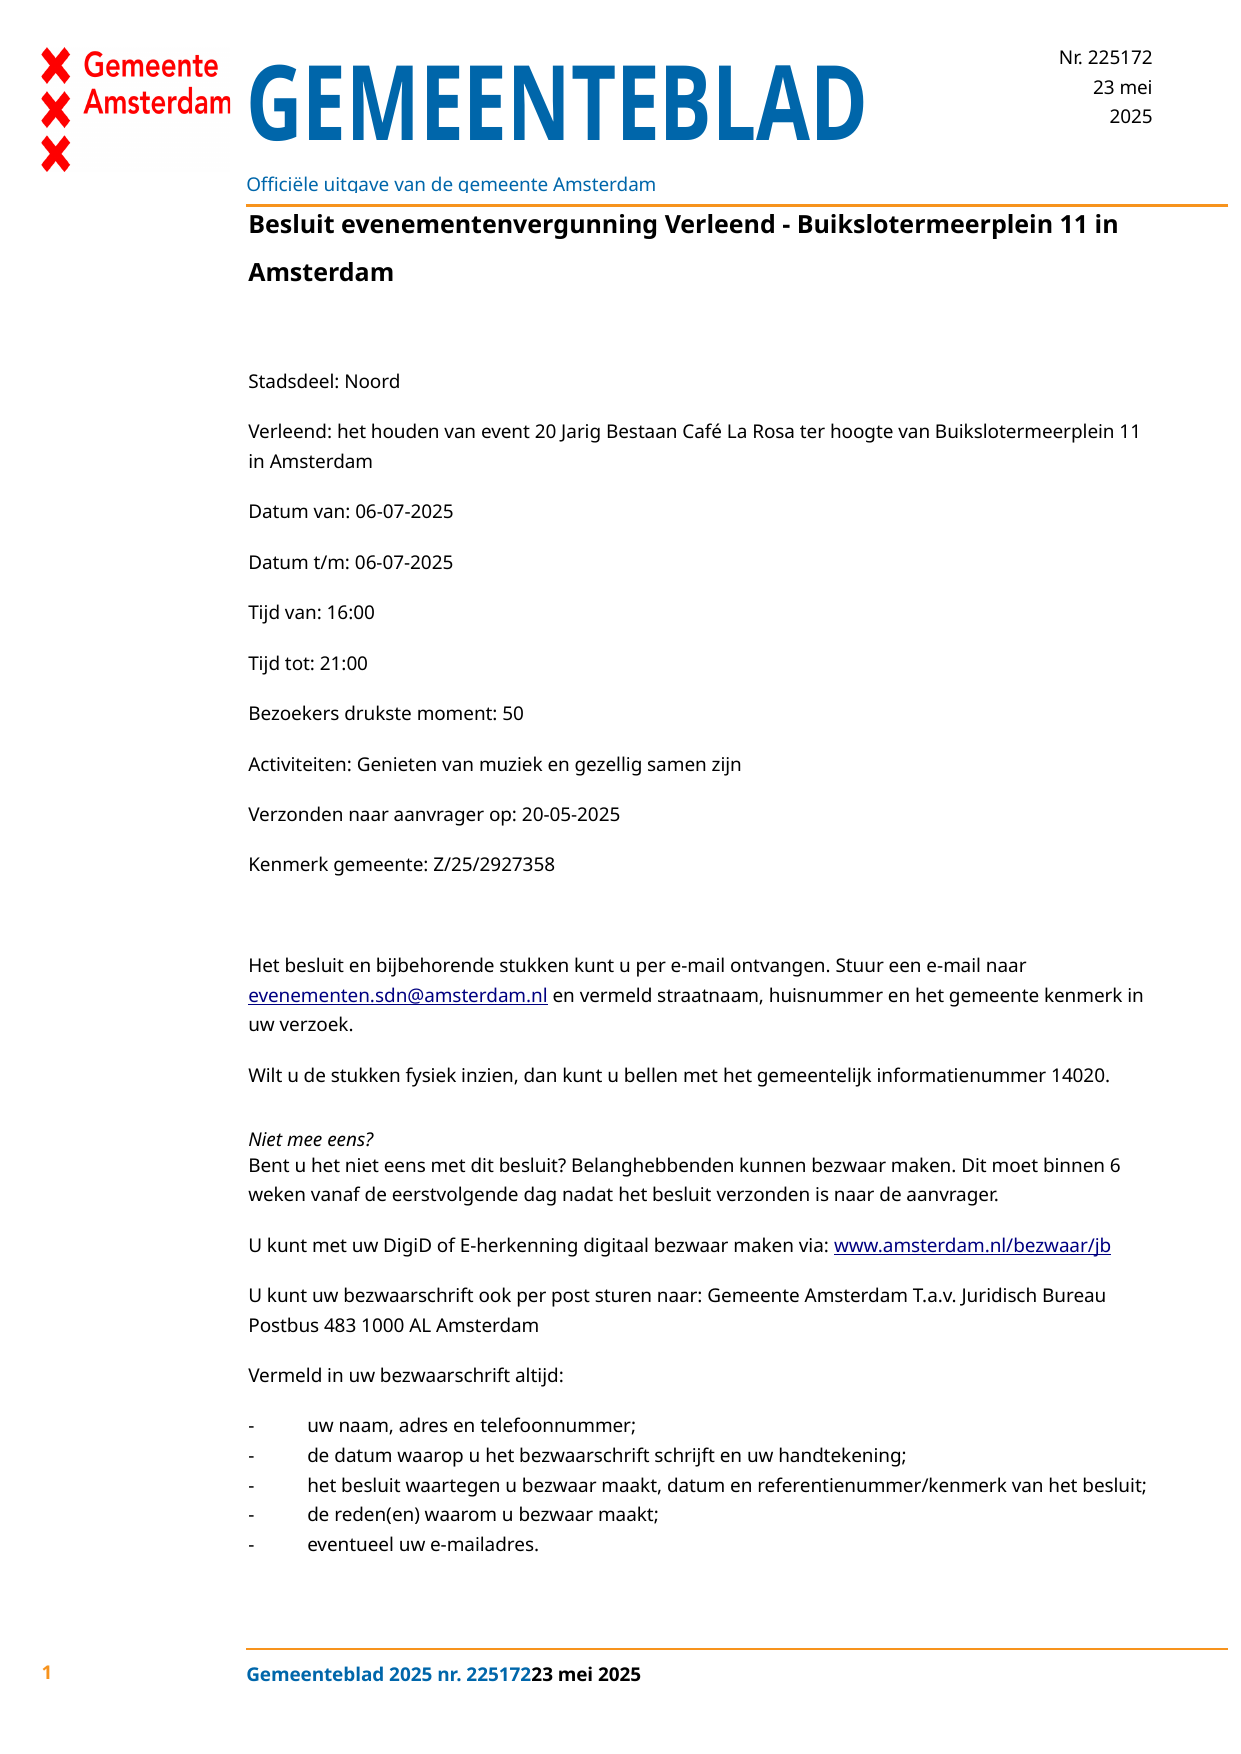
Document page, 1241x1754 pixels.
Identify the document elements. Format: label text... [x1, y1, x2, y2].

text Verleend: het houden van event 20 Jarig Bestaan Café La Rosa ter hoogte van Buikslotermeerplein 11 in Amsterdam [248, 419, 1152, 474]
list de reden(en) waarom u bezwaar maakt; [248, 1501, 1152, 1527]
picture [41, 47, 231, 172]
text Stadsdeel: Noord [248, 368, 1152, 394]
text Tijd tot: 21:00 [248, 650, 1152, 676]
text Activiteiten: Genieten van muziek en gezellig samen zijn [248, 751, 1152, 777]
text Verzonden naar aanvrager op: 20-05-2025 [248, 801, 1152, 827]
text Datum t/m: 06-07-2025 [248, 549, 1152, 575]
text U kunt met uw DigiD of E-herkenning digitaal bezwaar maken via: www.amsterdam.nl/bezwaar/jb [248, 1232, 1152, 1257]
text Wilt u de stukken fysiek inzien, dan kunt u bellen met het gemeentelijk informatienummer 14020. [248, 1062, 1152, 1088]
list de datum waarop u het bezwaarschrift schrijft en uw handtekening; [248, 1442, 1152, 1468]
text Bezoekers drukste moment: 50 [248, 700, 1152, 726]
list eventueel uw e-mailadres. [248, 1531, 1152, 1557]
text Niet mee eens? [248, 1126, 1152, 1152]
text Besluit evenementenvergunning Verleend - Buikslotermeerplein 11 in Amsterdam [248, 207, 1152, 288]
text U kunt uw bezwaarschrift ook per post sturen naar: Gemeente Amsterdam T.a.v. Juridisch Bureau Postbus 483 1000 AL Amsterdam [248, 1282, 1152, 1337]
text Tijd van: 16:00 [248, 599, 1152, 625]
text Bent u het niet eens met dit besluit? Belanghebbenden kunnen bezwaar maken. Dit moet binnen 6 weken vanaf de eerstvolgende dag nadat het besluit verzonden is naar de aanvrager. [248, 1152, 1152, 1207]
list uw naam, adres en telefoonnummer; [248, 1413, 1152, 1438]
list het besluit waartegen u bezwaar maakt, datum en referentienummer/kenmerk van het besluit; [248, 1472, 1152, 1497]
text Kenmerk gemeente: Z/25/2927358 [248, 852, 1152, 877]
text Datum van: 06-07-2025 [248, 499, 1152, 524]
text Het besluit en bijbehorende stukken kunt u per e-mail ontvangen. Stuur een e-mail naar evenementen.sdn@amsterdam.nl en vermeld straatnaam, huisnummer en het gemeente kenmerk in uw verzoek. [248, 952, 1152, 1037]
text Vermeld in uw bezwaarschrift altijd: [248, 1362, 1152, 1388]
